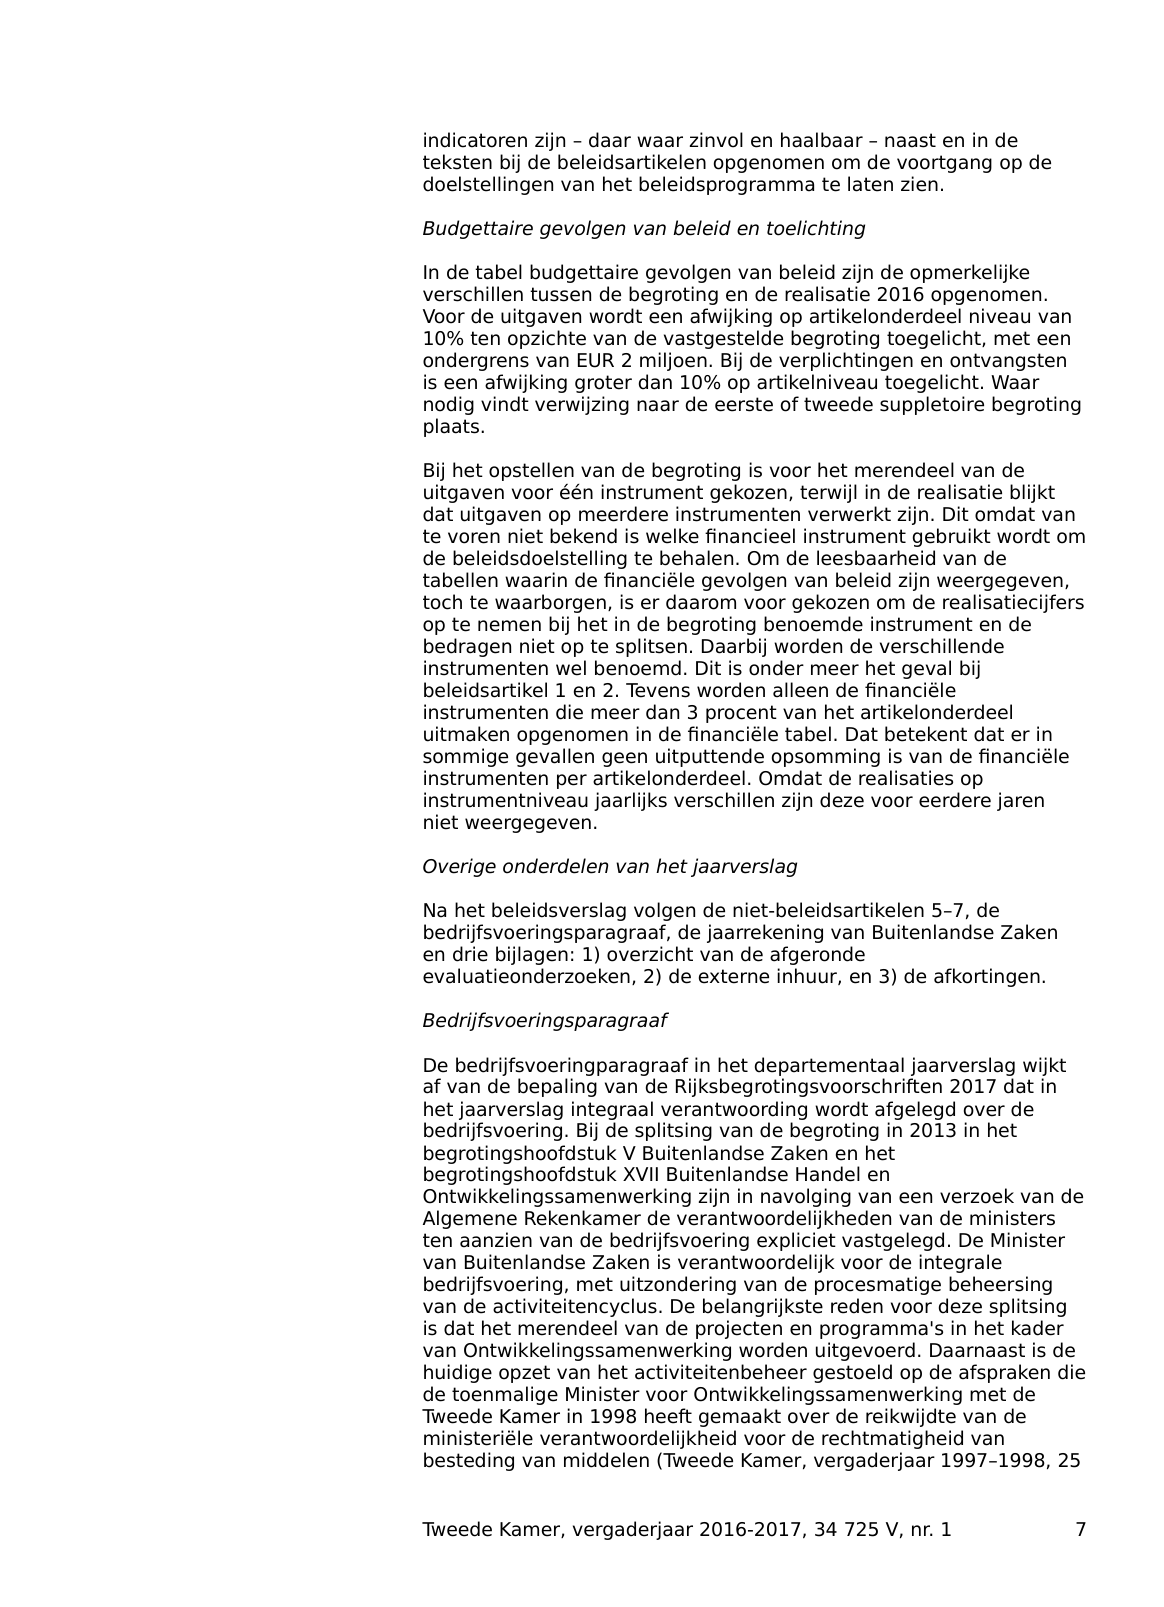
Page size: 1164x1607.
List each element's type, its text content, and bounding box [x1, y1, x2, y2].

subtitle Overige onderdelen van het jaarverslag [422, 856, 1087, 878]
text indicatoren zijn – daar waar zinvol en haalbaar – naast en in de teksten bij de beleidsartikelen opgenomen om de voortgang op de doelstellingen van het beleidsprogramma te laten zien. [422, 130, 1087, 196]
subtitle Bedrijfsvoeringsparagraaf [422, 1010, 1087, 1032]
text De bedrijfsvoeringparagraaf in het departementaal jaarverslag wijkt af van de bepaling van de Rijksbegrotingsvoorschriften 2017 dat in het jaarverslag integraal verantwoording wordt afgelegd over de bedrijfsvoering. Bij de splitsing van de begroting in 2013 in het begrotingshoofdstuk V Buitenlandse Zaken en het begrotingshoofdstuk XVII Buitenlandse Handel en Ontwikkelingssamenwerking zijn in navolging van een verzoek van de Algemene Rekenkamer de verantwoordelijkheden van de ministers ten aanzien van de bedrijfsvoering expliciet vastgelegd. De Minister van Buitenlandse Zaken is verantwoordelijk voor de integrale bedrijfsvoering, met uitzondering van de procesmatige beheersing van de activiteitencyclus. De belangrijkste reden voor deze splitsing is dat het merendeel van de projecten en programma's in het kader van Ontwikkelingssamenwerking worden uitgevoerd. Daarnaast is de huidige opzet van het activiteitenbeheer gestoeld op de afspraken die de toenmalige Minister voor Ontwikkelingssamenwerking met de Tweede Kamer in 1998 heeft gemaakt over de reikwijdte van de ministeriële verantwoordelijkheid voor de rechtmatigheid van besteding van middelen (Tweede Kamer, vergaderjaar 1997–1998, 25 [422, 1054, 1087, 1472]
text Na het beleidsverslag volgen de niet-beleidsartikelen 5–7, de bedrijfsvoeringsparagraaf, de jaarrekening van Buitenlandse Zaken en drie bijlagen: 1) overzicht van de afgeronde evaluatieonderzoeken, 2) de externe inhuur, en 3) de afkortingen. [422, 900, 1087, 988]
text Bij het opstellen van de begroting is voor het merendeel van de uitgaven voor één instrument gekozen, terwijl in de realisatie blijkt dat uitgaven op meerdere instrumenten verwerkt zijn. Dit omdat van te voren niet bekend is welke financieel instrument gebruikt wordt om de beleidsdoelstelling te behalen. Om de leesbaarheid van de tabellen waarin de financiële gevolgen van beleid zijn weergegeven, toch te waarborgen, is er daarom voor gekozen om de realisatiecijfers op te nemen bij het in de begroting benoemde instrument en de bedragen niet op te splitsen. Daarbij worden de verschillende instrumenten wel benoemd. Dit is onder meer het geval bij beleidsartikel 1 en 2. Tevens worden alleen de financiële instrumenten die meer dan 3 procent van het artikelonderdeel uitmaken opgenomen in de financiële tabel. Dat betekent dat er in sommige gevallen geen uitputtende opsomming is van de financiële instrumenten per artikelonderdeel. Omdat de realisaties op instrumentniveau jaarlijks verschillen zijn deze voor eerdere jaren niet weergegeven. [422, 460, 1087, 834]
subtitle Budgettaire gevolgen van beleid en toelichting [422, 218, 1087, 240]
text In de tabel budgettaire gevolgen van beleid zijn de opmerkelijke verschillen tussen de begroting en de realisatie 2016 opgenomen. Voor de uitgaven wordt een afwijking op artikelonderdeel niveau van 10% ten opzichte van de vastgestelde begroting toegelicht, met een ondergrens van EUR 2 miljoen. Bij de verplichtingen en ontvangsten is een afwijking groter dan 10% op artikelniveau toegelicht. Waar nodig vindt verwijzing naar de eerste of tweede suppletoire begroting plaats. [422, 262, 1087, 438]
